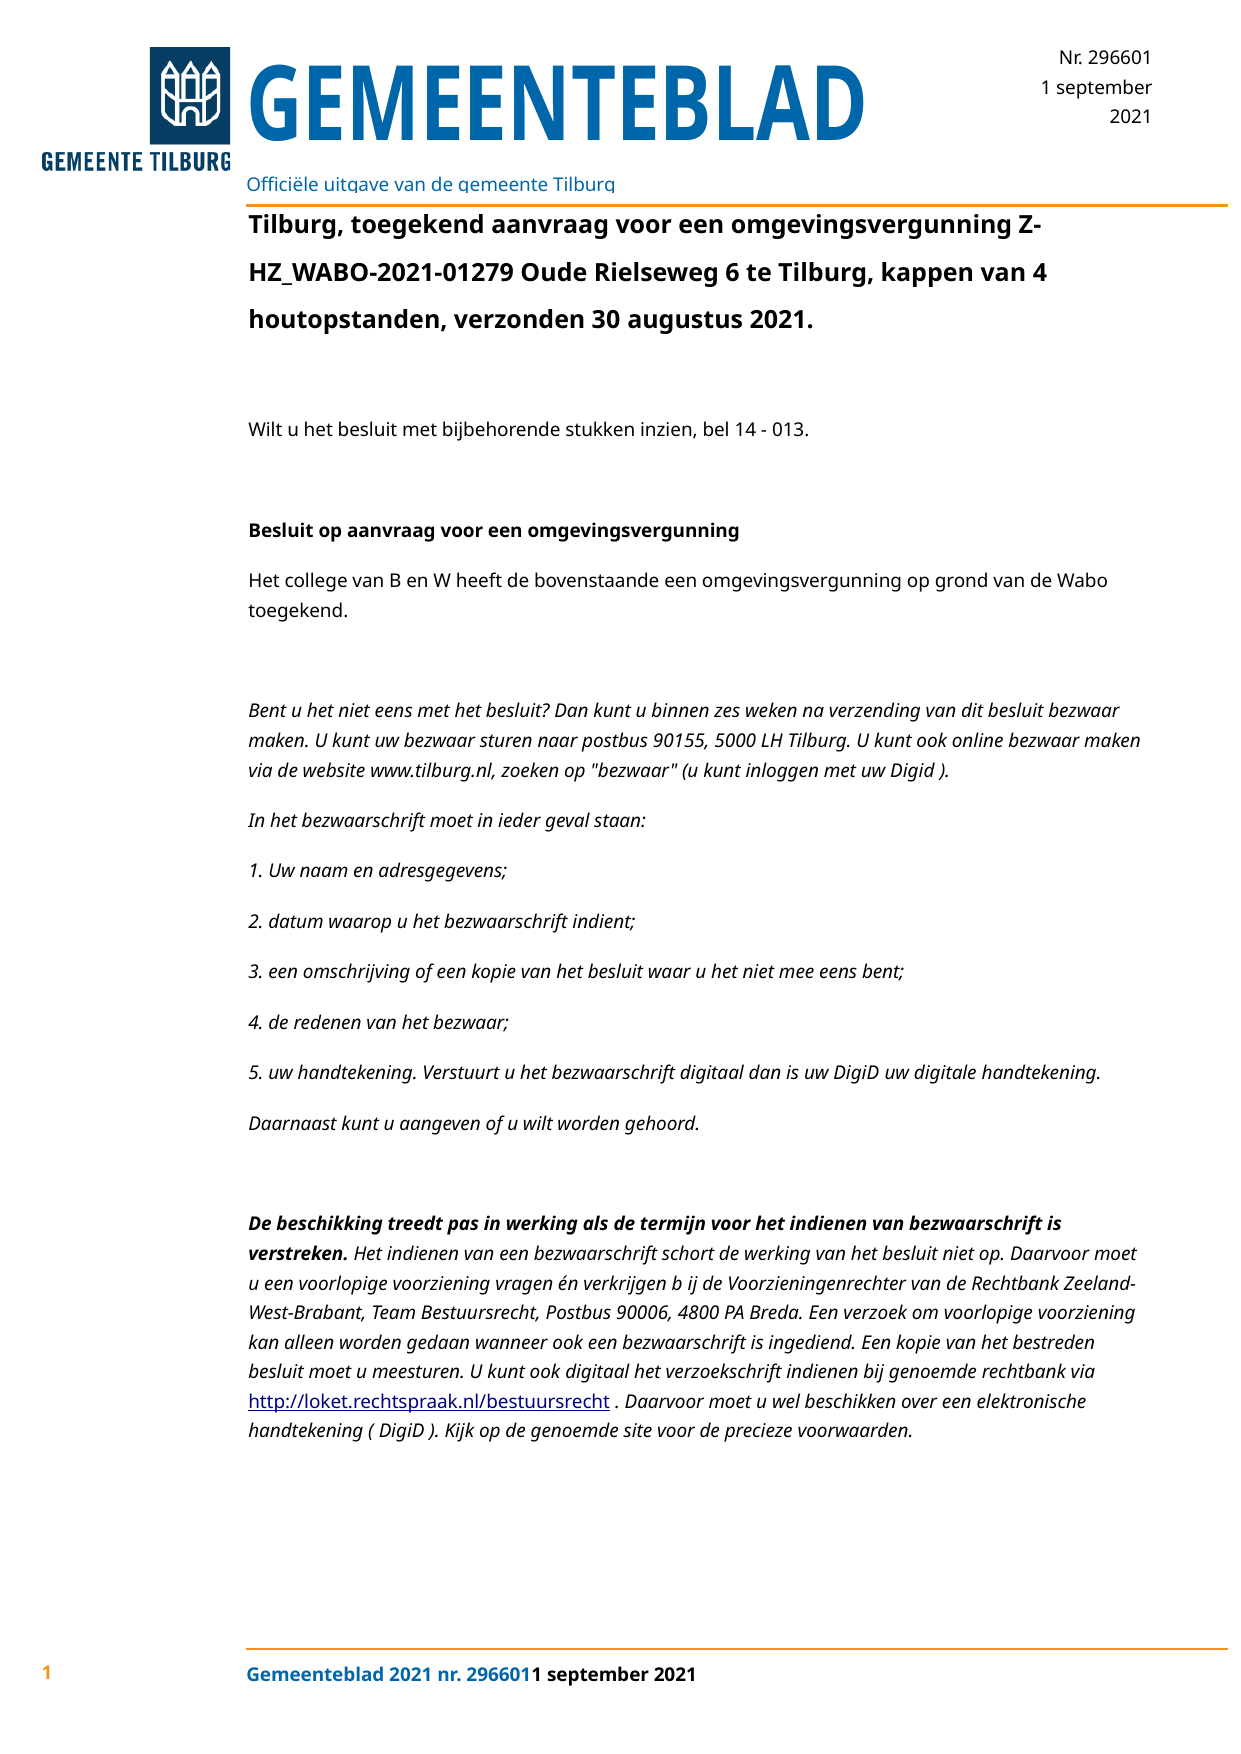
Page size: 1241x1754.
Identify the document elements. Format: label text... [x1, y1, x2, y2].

text Tilburg, toegekend aanvraag voor een omgevingsvergunning Z-HZ_WABO-2021-01279 Oude Rielseweg 6 te Tilburg, kappen van 4 houtopstanden, verzonden 30 augustus 2021. [248, 207, 1152, 336]
text Bent u het niet eens met het besluit? Dan kunt u binnen zes weken na verzending van dit besluit bezwaar maken. U kunt uw bezwaar sturen naar postbus 90155, 5000 LH Tilburg. U kunt ook online bezwaar maken via de website www.tilburg.nl, zoeken op "bezwaar" (u kunt inloggen met uw Digid ). [248, 698, 1152, 782]
text De beschikking treedt pas in werking als de termijn voor het indienen van bezwaarschrift is verstreken. Het indienen van een bezwaarschrift schort de werking van het besluit niet op. Daarvoor moet u een voorlopige voorziening vragen én verkrijgen b ij de Voorzieningenrechter van de Rechtbank Zeeland-West-Brabant, Team Bestuursrecht, Postbus 90006, 4800 PA Breda. Een verzoek om voorlopige voorziening kan alleen worden gedaan wanneer ook een bezwaarschrift is ingediend. Een kopie van het bestreden besluit moet u meesturen. U kunt ook digitaal het verzoekschrift indienen bij genoemde rechtbank via http://loket.rechtspraak.nl/bestuursrecht . Daarvoor moet u wel beschikken over een elektronische handtekening ( DigiD ). Kijk op de genoemde site voor de precieze voorwaarden. [248, 1211, 1152, 1443]
text 5. uw handtekening. Verstuurt u het bezwaarschrift digitaal dan is uw DigiD uw digitale handtekening. [248, 1059, 1152, 1085]
text Besluit op aanvraag voor een omgevingsvergunning [248, 517, 1152, 542]
text 2. datum waarop u het bezwaarschrift indient; [248, 908, 1152, 934]
text 1. Uw naam en adresgegevens; [248, 858, 1152, 883]
text Wilt u het besluit met bijbehorende stukken inzien, bel 14 - 013. [248, 416, 1152, 442]
text In het bezwaarschrift moet in ieder geval staan: [248, 807, 1152, 833]
text 3. een omschrijving of een kopie van het besluit waar u het niet mee eens bent; [248, 958, 1152, 984]
text Het college van B en W heeft de bovenstaande een omgevingsvergunning op grond van de Wabo toegekend. [248, 567, 1152, 622]
text Daarnaast kunt u aangeven of u wilt worden gehoord. [248, 1110, 1152, 1135]
picture [41, 47, 231, 172]
text 4. de redenen van het bezwaar; [248, 1009, 1152, 1034]
